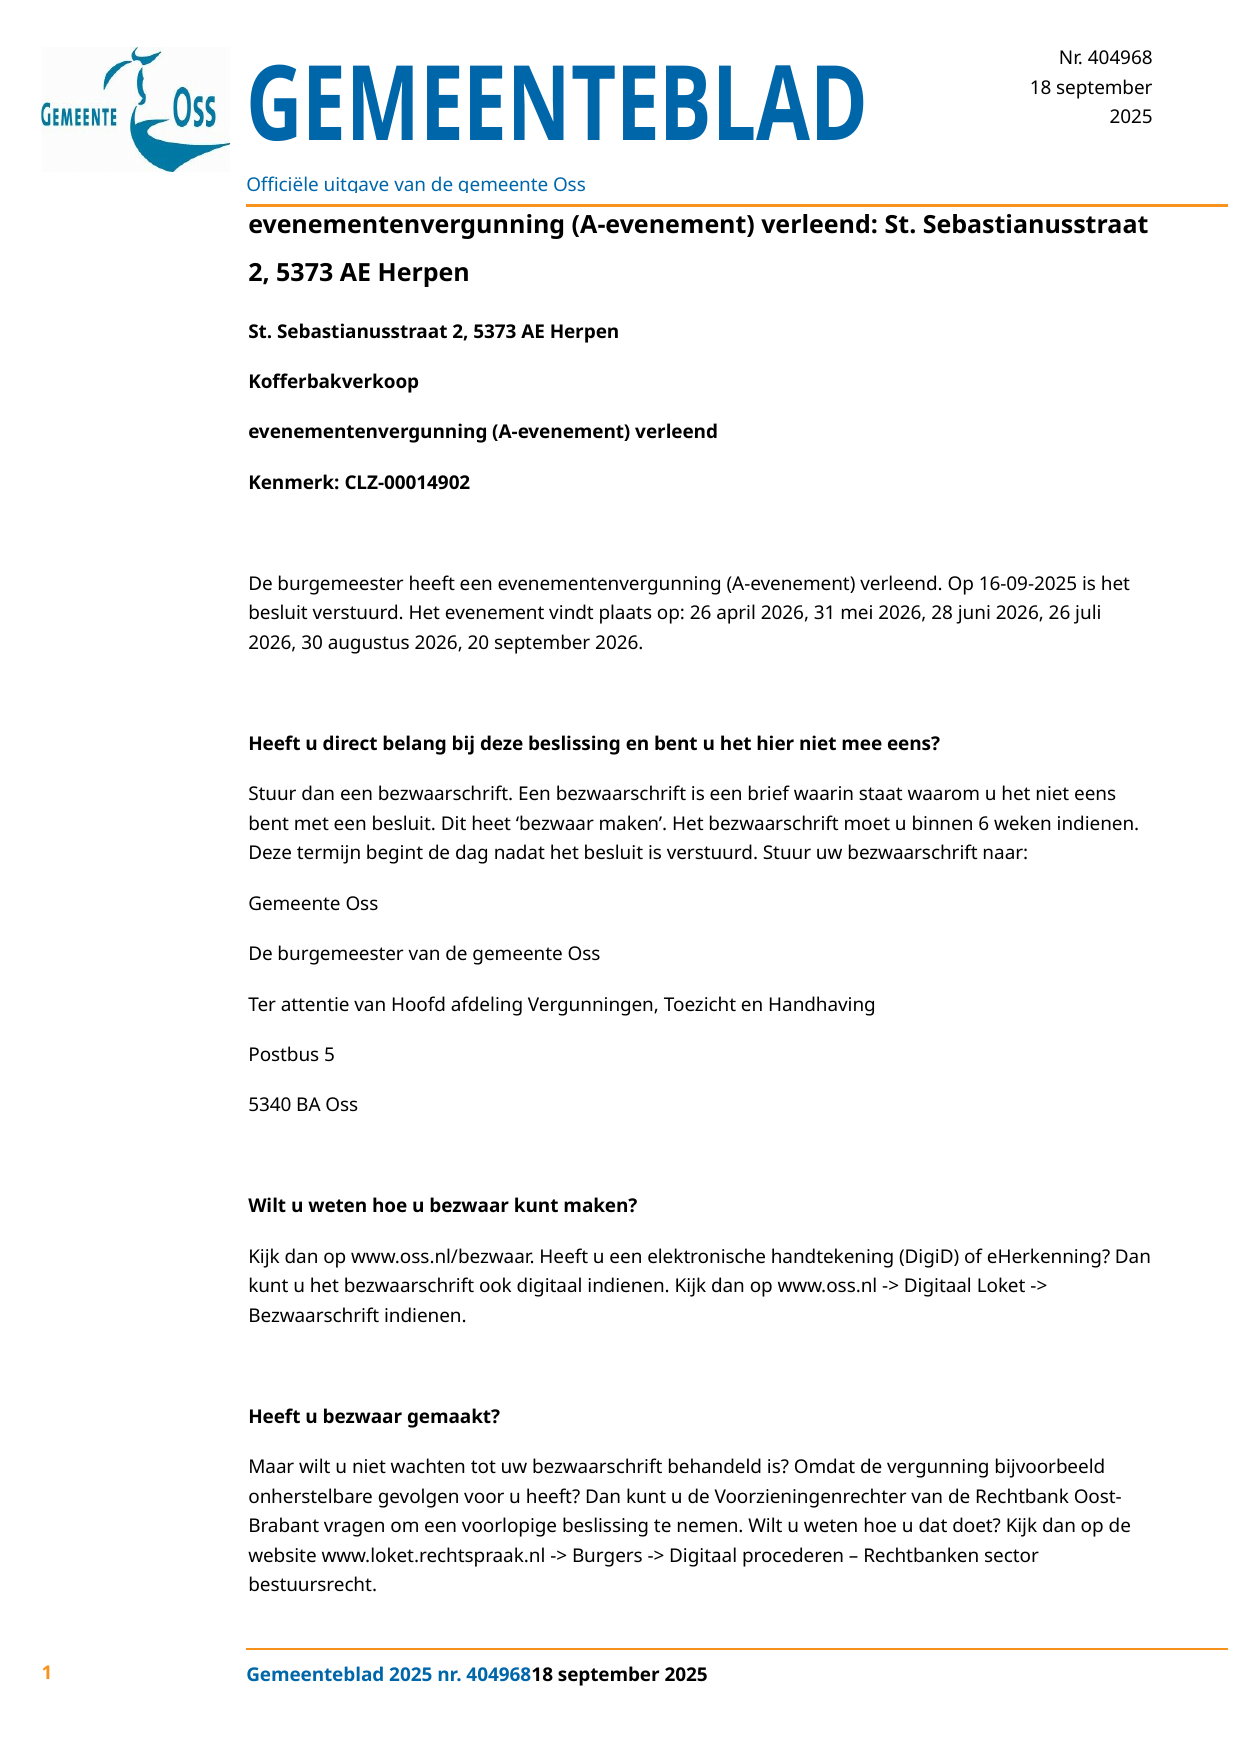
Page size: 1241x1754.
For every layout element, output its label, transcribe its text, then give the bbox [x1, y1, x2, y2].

text Stuur dan een bezwaarschrift. Een bezwaarschrift is een brief waarin staat waarom u het niet eens bent met een besluit. Dit heet ‘bezwaar maken’. Het bezwaarschrift moet u binnen 6 weken indienen. Deze termijn begint de dag nadat het besluit is verstuurd. Stuur uw bezwaarschrift naar: [248, 780, 1152, 865]
text Heeft u direct belang bij deze beslissing en bent u het hier niet mee eens? [248, 730, 1152, 756]
text Postbus 5 [248, 1041, 1152, 1067]
text De burgemeester heeft een evenementenvergunning (A-evenement) verleend. Op 16-09-2025 is het besluit verstuurd. Het evenement vindt plaats op: 26 april 2026, 31 mei 2026, 28 juni 2026, 26 juli 2026, 30 augustus 2026, 20 september 2026. [248, 570, 1152, 655]
text Maar wilt u niet wachten tot uw bezwaarschrift behandeld is? Omdat de vergunning bijvoorbeeld onherstelbare gevolgen voor u heeft? Dan kunt u de Voorzieningenrechter van de Rechtbank Oost-Brabant vragen om een voorlopige beslissing te nemen. Wilt u weten hoe u dat doet? Kijk dan op de website www.loket.rechtspraak.nl -> Burgers -> Digitaal procederen – Rechtbanken sector bestuursrecht. [248, 1453, 1152, 1597]
text Kenmerk: CLZ-00014902 [248, 469, 1152, 495]
text 5340 BA Oss [248, 1092, 1152, 1117]
text evenementenvergunning (A-evenement) verleend: St. Sebastianusstraat 2, 5373 AE Herpen [248, 207, 1152, 288]
text De burgemeester van de gemeente Oss [248, 940, 1152, 966]
text Kofferbakverkoop [248, 368, 1152, 394]
text Kijk dan op www.oss.nl/bezwaar. Heeft u een elektronische handtekening (DigiD) of eHerkenning? Dan kunt u het bezwaarschrift ook digitaal indienen. Kijk dan op www.oss.nl -> Digitaal Loket -> Bezwaarschrift indienen. [248, 1243, 1152, 1328]
text evenementenvergunning (A-evenement) verleend [248, 419, 1152, 444]
text Wilt u weten hoe u bezwaar kunt maken? [248, 1192, 1152, 1218]
picture [41, 47, 231, 172]
text St. Sebastianusstraat 2, 5373 AE Herpen [248, 318, 1152, 344]
text Ter attentie van Hoofd afdeling Vergunningen, Toezicht en Handhaving [248, 991, 1152, 1017]
text Gemeente Oss [248, 890, 1152, 916]
text Heeft u bezwaar gemaakt? [248, 1403, 1152, 1429]
